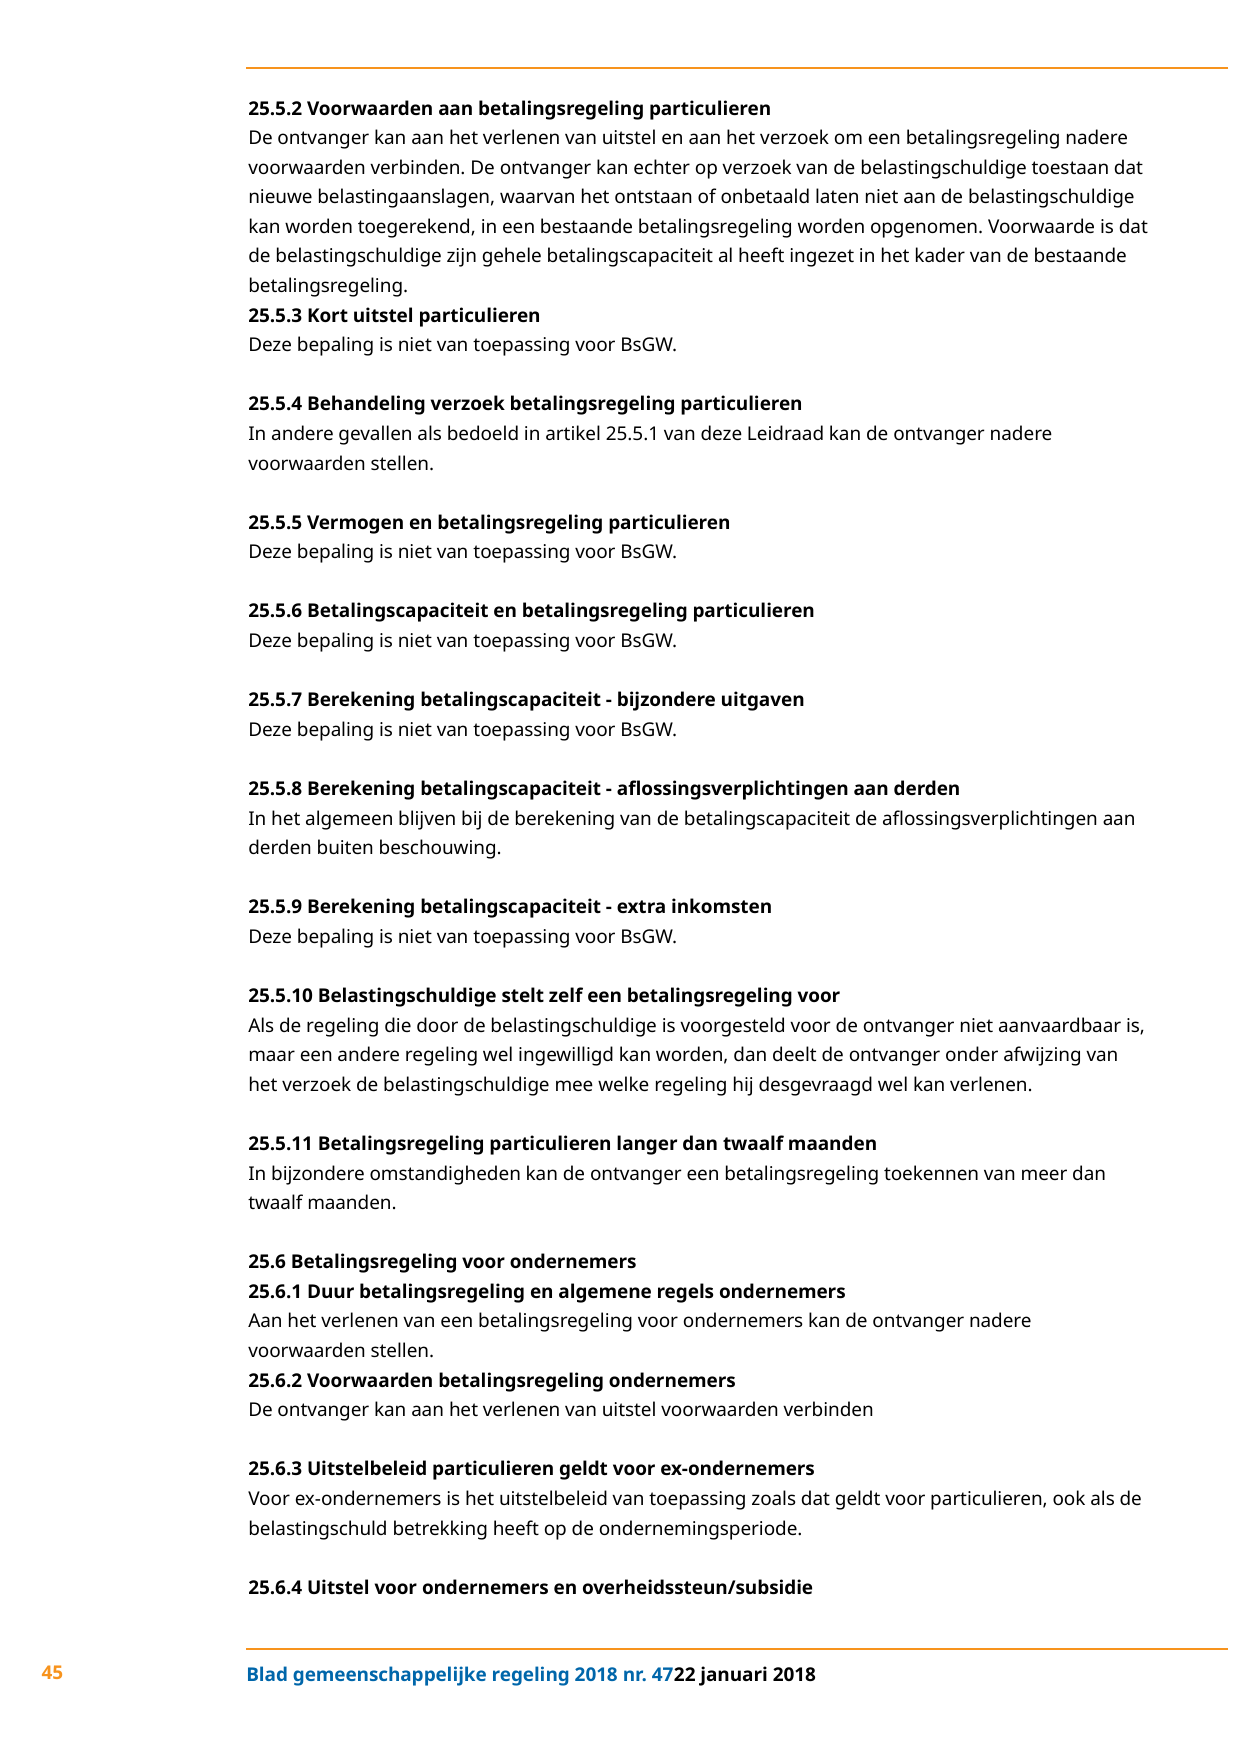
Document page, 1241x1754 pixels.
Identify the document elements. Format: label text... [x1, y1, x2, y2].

text 25.5.6 Betalingscapaciteit en betalingsregeling particulieren [248, 598, 1152, 623]
text De ontvanger kan aan het verlenen van uitstel en aan het verzoek om een betalingsregeling nadere voorwaarden verbinden. De ontvanger kan echter op verzoek van de belastingschuldige toestaan dat nieuwe belastingaanslagen, waarvan het ontstaan of onbetaald laten niet aan de belastingschuldige kan worden toegerekend, in een bestaande betalingsregeling worden opgenomen. Voorwaarde is dat de belastingschuldige zijn gehele betalingscapaciteit al heeft ingezet in het kader van de bestaande betalingsregeling. [248, 124, 1152, 298]
text 25.5.10 Belastingschuldige stelt zelf een betalingsregeling voor [248, 982, 1152, 1008]
text Voor ex-ondernemers is het uitstelbeleid van toepassing zoals dat geldt voor particulieren, ook als de belastingschuld betrekking heeft op de ondernemingsperiode. [248, 1485, 1152, 1541]
text 25.5.2 Voorwaarden aan betalingsregeling particulieren [248, 95, 1152, 121]
text 25.5.5 Vermogen en betalingsregeling particulieren [248, 509, 1152, 535]
text Deze bepaling is niet van toepassing voor BsGW. [248, 627, 1152, 653]
text 25.6 Betalingsregeling voor ondernemers [248, 1248, 1152, 1274]
text In andere gevallen als bedoeld in artikel 25.5.1 van deze Leidraad kan de ontvanger nadere voorwaarden stellen. [248, 420, 1152, 476]
text 25.5.9 Berekening betalingscapaciteit - extra inkomsten [248, 893, 1152, 919]
text 25.5.8 Berekening betalingscapaciteit - aflossingsverplichtingen aan derden [248, 775, 1152, 801]
text In het algemeen blijven bij de berekening van de betalingscapaciteit de aflossingsverplichtingen aan derden buiten beschouwing. [248, 805, 1152, 860]
text Als de regeling die door de belastingschuldige is voorgesteld voor de ontvanger niet aanvaardbaar is, maar een andere regeling wel ingewilligd kan worden, dan deelt de ontvanger onder afwijzing van het verzoek de belastingschuldige mee welke regeling hij desgevraagd wel kan verlenen. [248, 1012, 1152, 1097]
text Deze bepaling is niet van toepassing voor BsGW. [248, 538, 1152, 564]
text Deze bepaling is niet van toepassing voor BsGW. [248, 716, 1152, 742]
text 25.5.4 Behandeling verzoek betalingsregeling particulieren [248, 391, 1152, 416]
text 25.5.11 Betalingsregeling particulieren langer dan twaalf maanden [248, 1130, 1152, 1156]
text In bijzondere omstandigheden kan de ontvanger een betalingsregeling toekennen van meer dan twaalf maanden. [248, 1160, 1152, 1215]
text 25.6.2 Voorwaarden betalingsregeling ondernemers [248, 1367, 1152, 1393]
text De ontvanger kan aan het verlenen van uitstel voorwaarden verbinden [248, 1396, 1152, 1422]
text 25.5.7 Berekening betalingscapaciteit - bijzondere uitgaven [248, 686, 1152, 712]
text Deze bepaling is niet van toepassing voor BsGW. [248, 331, 1152, 357]
text 25.6.1 Duur betalingsregeling en algemene regels ondernemers [248, 1278, 1152, 1304]
text 25.5.3 Kort uitstel particulieren [248, 302, 1152, 328]
text Deze bepaling is niet van toepassing voor BsGW. [248, 923, 1152, 949]
text 25.6.3 Uitstelbeleid particulieren geldt voor ex-ondernemers [248, 1456, 1152, 1481]
text Aan het verlenen van een betalingsregeling voor ondernemers kan de ontvanger nadere voorwaarden stellen. [248, 1308, 1152, 1363]
text 25.6.4 Uitstel voor ondernemers en overheidssteun/subsidie [248, 1574, 1152, 1600]
picture [41, 47, 231, 172]
